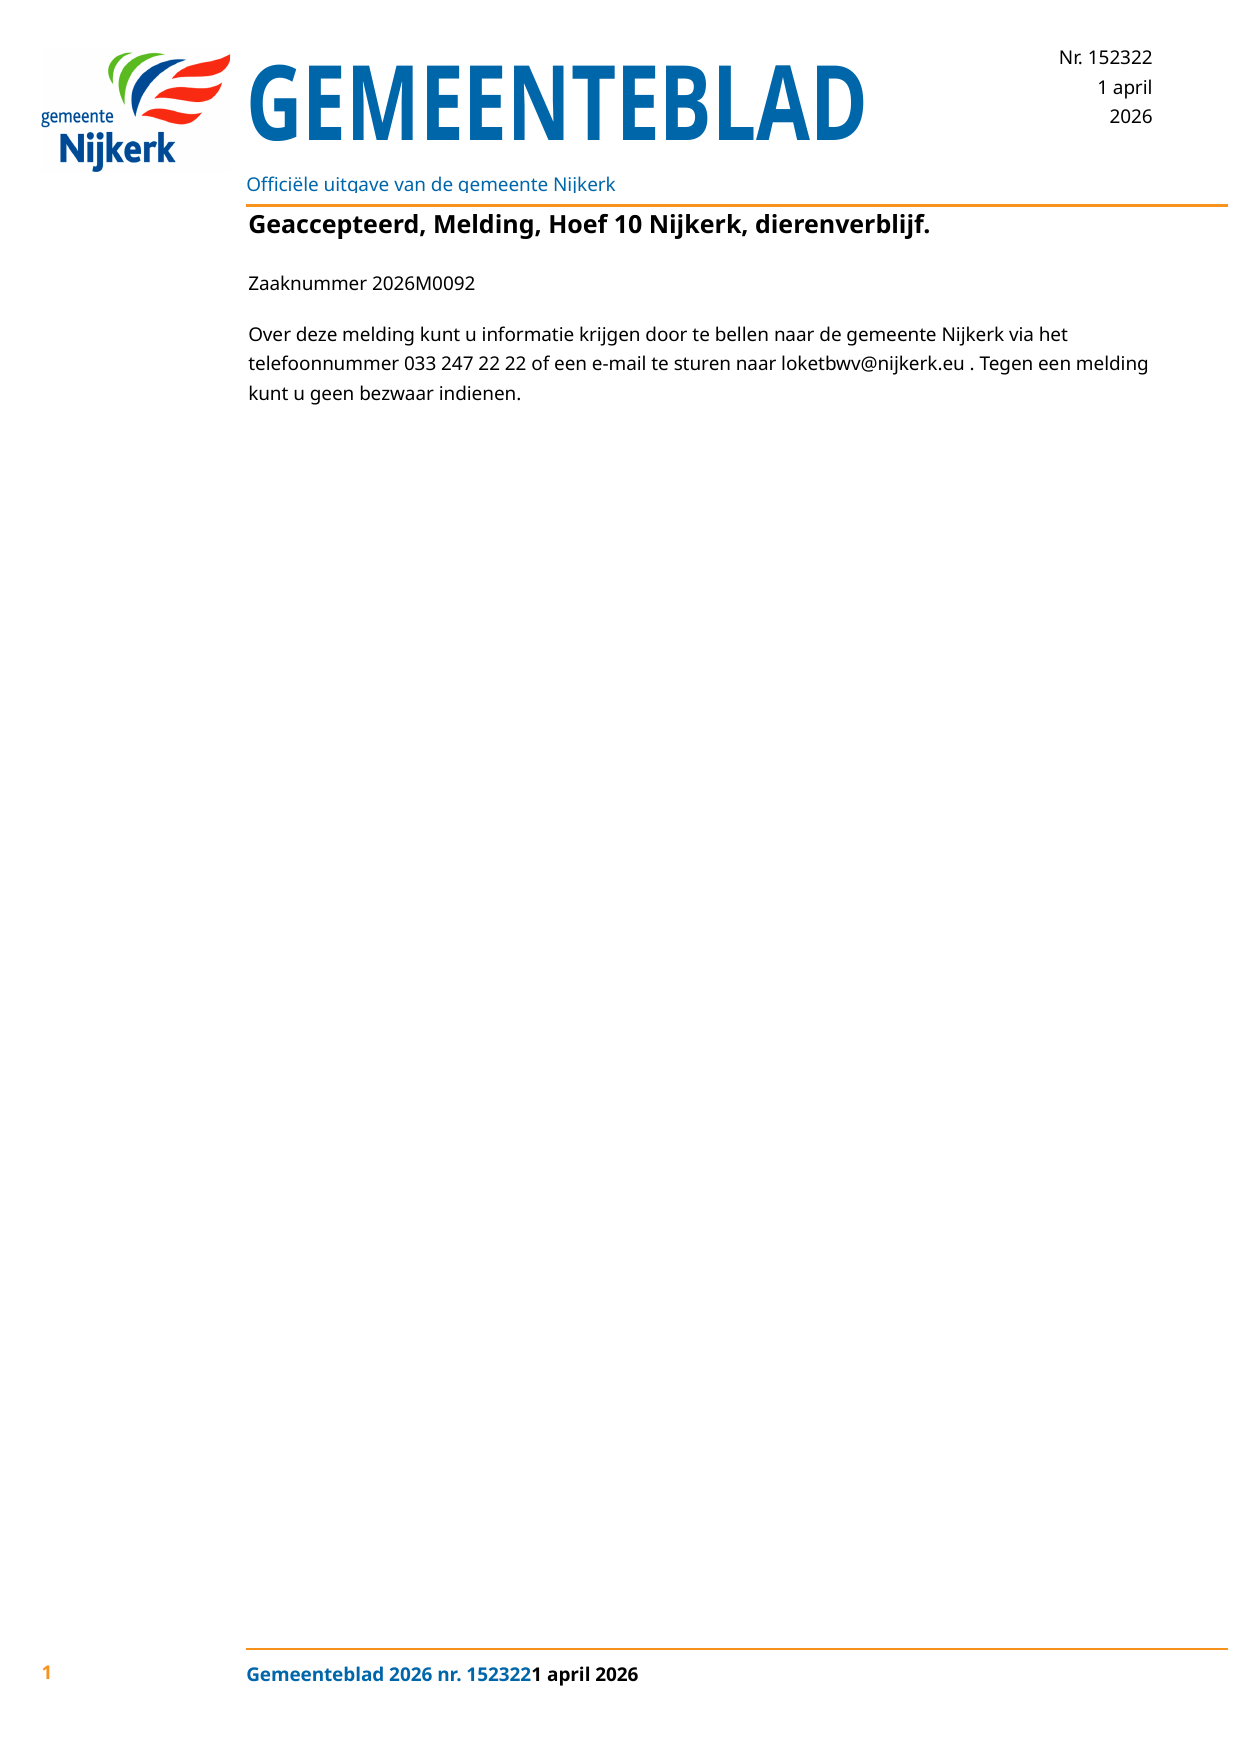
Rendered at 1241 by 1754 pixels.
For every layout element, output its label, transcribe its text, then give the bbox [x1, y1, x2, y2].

text Zaaknummer 2026M0092 [248, 270, 1152, 296]
text Geaccepteerd, Melding, Hoef 10 Nijkerk, dierenverblijf. [248, 207, 1152, 241]
picture [41, 47, 231, 172]
text Over deze melding kunt u informatie krijgen door te bellen naar de gemeente Nijkerk via het telefoonnummer 033 247 22 22 of een e-mail te sturen naar loketbwv@nijkerk.eu . Tegen een melding kunt u geen bezwaar indienen. [248, 321, 1152, 406]
